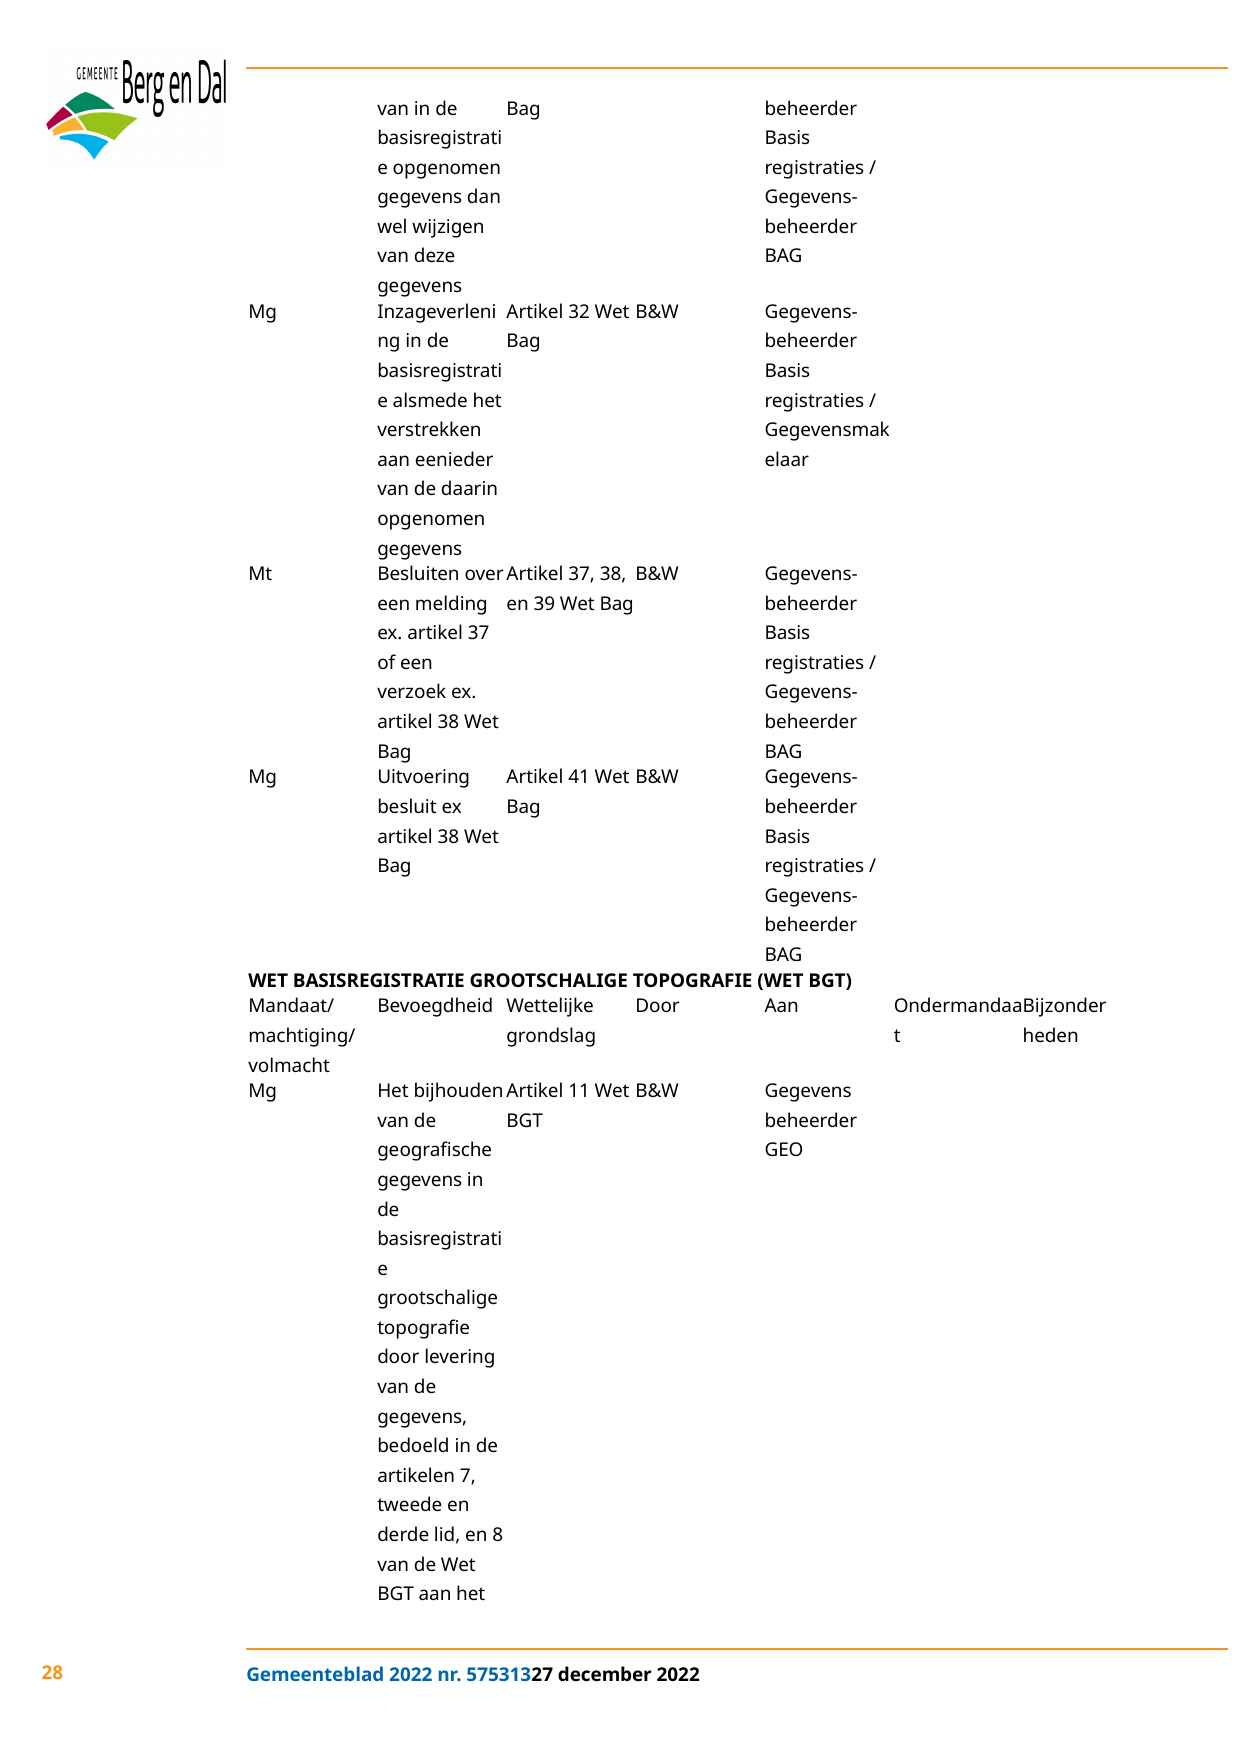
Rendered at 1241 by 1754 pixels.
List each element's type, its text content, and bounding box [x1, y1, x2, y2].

table_cell [1023, 95, 1152, 298]
table_cell B&W [635, 1078, 764, 1606]
table_cell Artikel 11 Wet BGT [506, 1078, 635, 1606]
table_cell [1023, 298, 1152, 560]
table_cell B&W [635, 764, 764, 967]
table_cell Door [635, 993, 764, 1077]
table_cell Artikel 41 Wet Bag [506, 764, 635, 967]
table_cell Wettelijke grondslag [506, 993, 635, 1077]
table_cell B&W [635, 560, 764, 764]
table_cell Artikel 32 Wet Bag [506, 298, 635, 560]
table_cell [248, 95, 377, 298]
table_cell [1023, 1078, 1152, 1606]
table_cell Besluiten over een melding ex. artikel 37 of een verzoek ex. artikel 38 Wet Bag [377, 560, 506, 764]
table_cell Aan [764, 993, 893, 1077]
table_cell WET BASISREGISTRATIE GROOTSCHALIGE TOPOGRAFIE (WET BGT) [248, 967, 1152, 993]
table_cell Gegevens beheerder GEO [764, 1078, 893, 1606]
table_cell [894, 298, 1022, 560]
table_cell [635, 95, 764, 298]
table_cell Inzageverlening in de basisregistratie alsmede het verstrekken aan eenieder van de daarin opgenomen gegevens [377, 298, 506, 560]
table_cell Uitvoering besluit ex artikel 38 Wet Bag [377, 764, 506, 967]
table_cell Gegevens-beheerder Basis registraties / Gegevens-beheerder BAG [764, 560, 893, 764]
table_cell B&W [635, 298, 764, 560]
table_cell Mt [248, 560, 377, 764]
table_cell van in de basisregistratie opgenomen gegevens dan wel wijzigen van deze gegevens [377, 95, 506, 298]
table_cell [1023, 560, 1152, 764]
table_cell Bijzonder heden [1023, 993, 1152, 1077]
table_cell Bag [506, 95, 635, 298]
picture [41, 47, 231, 172]
table_cell [894, 560, 1022, 764]
table_cell Mg [248, 764, 377, 967]
table_cell [1023, 764, 1152, 967]
table_cell beheerder Basis registraties / Gegevens-beheerder BAG [764, 95, 893, 298]
table_cell [894, 95, 1022, 298]
table_cell Artikel 37, 38, en 39 Wet Bag [506, 560, 635, 764]
table_cell Ondermandaat [894, 993, 1022, 1077]
table_cell Het bijhouden van de geografische gegevens in de basisregistratie grootschalige topografie door levering van de gegevens, bedoeld in de artikelen 7, tweede en derde lid, en 8 van de Wet BGT aan het [377, 1078, 506, 1606]
table_cell Gegevens-beheerder Basis registraties / Gegevensmakelaar [764, 298, 893, 560]
table_cell Bevoegdheid [377, 993, 506, 1077]
table_cell Mg [248, 298, 377, 560]
table_cell [894, 1078, 1022, 1606]
table_cell Gegevens-beheerder Basis registraties / Gegevens-beheerder BAG [764, 764, 893, 967]
table_cell Mandaat/ machtiging/ volmacht [248, 993, 377, 1077]
table_cell Mg [248, 1078, 377, 1606]
table_cell [894, 764, 1022, 967]
